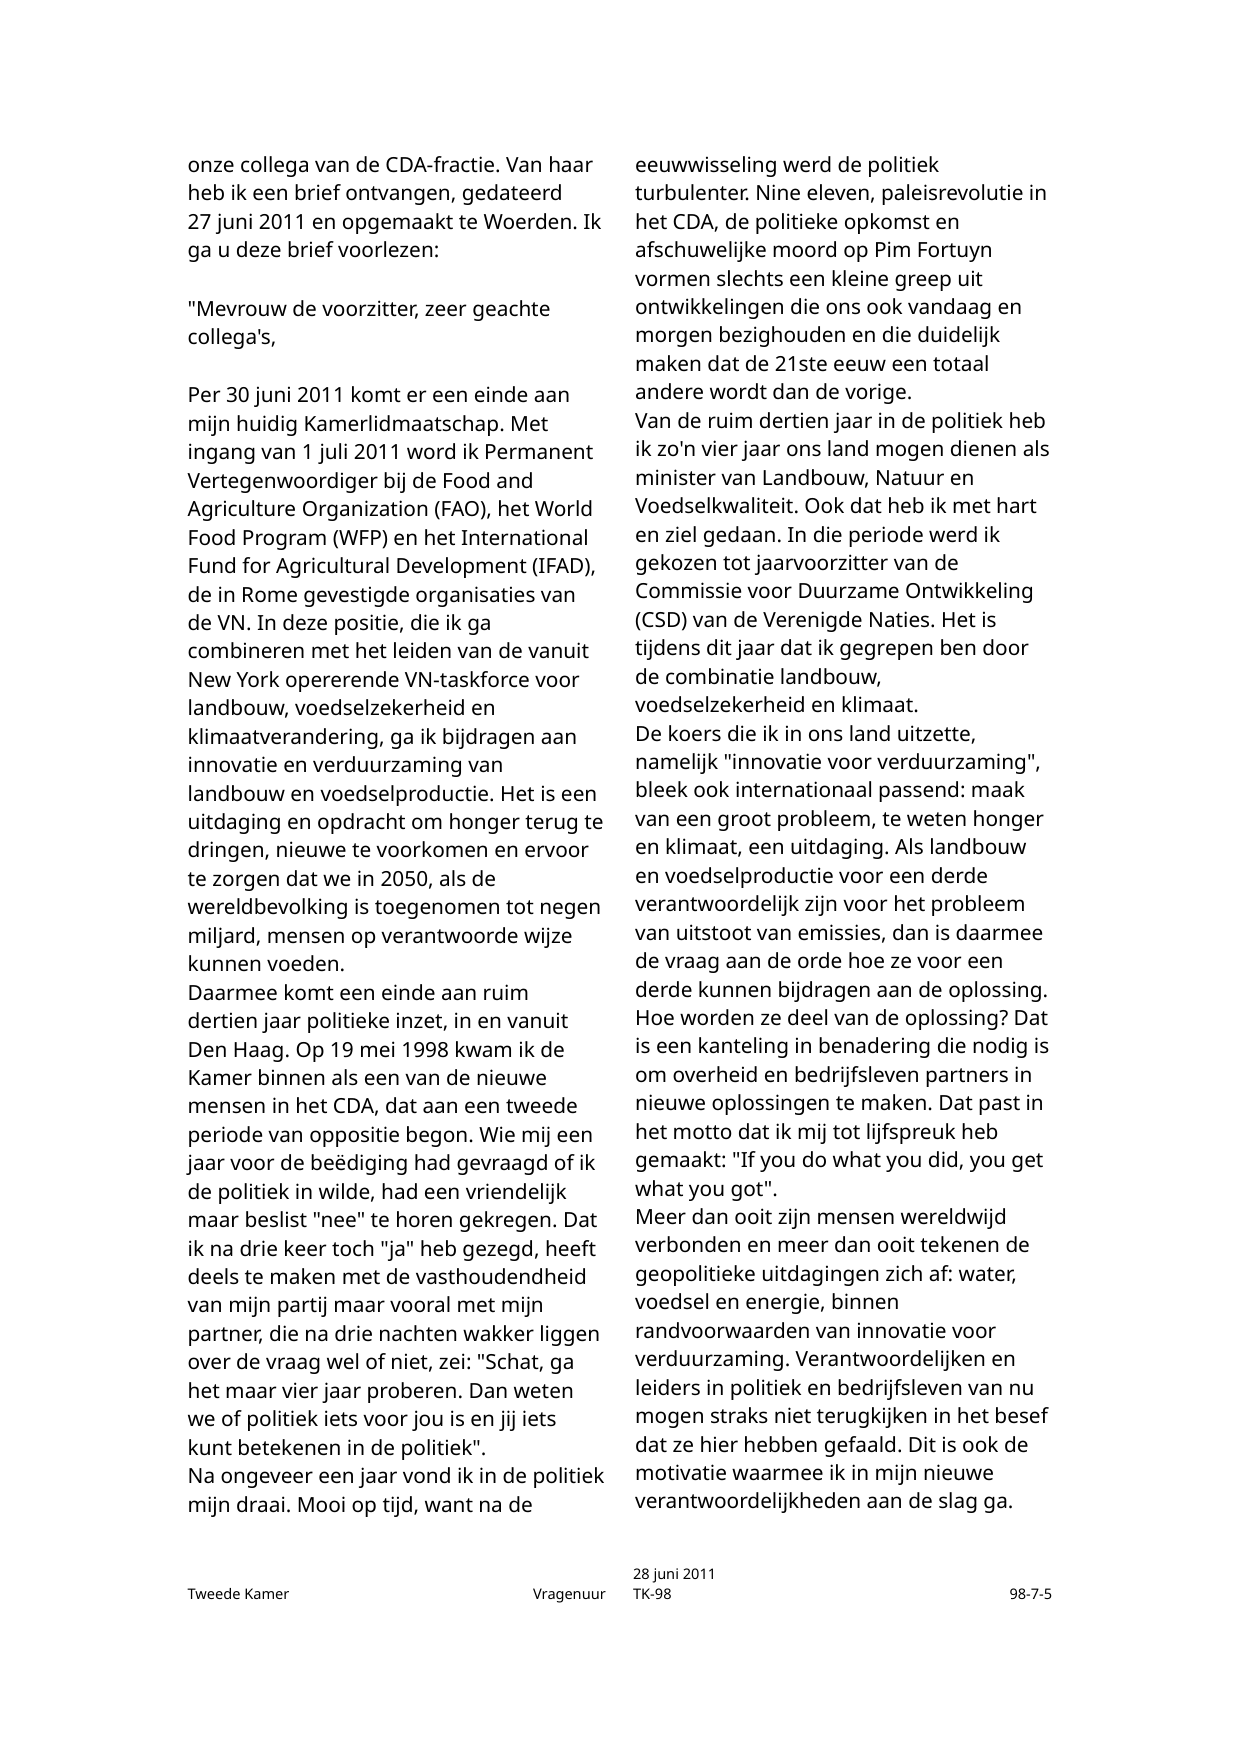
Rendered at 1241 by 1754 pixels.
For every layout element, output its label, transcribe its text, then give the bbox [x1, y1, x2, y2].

text onze collega van de CDA-fractie. Van haar heb ik een brief ontvangen, gedateerd 27 juni 2011 en opgemaakt te Woerden. Ik ga u deze brief voorlezen: [187, 150, 605, 264]
text Meer dan ooit zijn mensen wereldwijd verbonden en meer dan ooit tekenen de geopolitieke uitdagingen zich af: water, voedsel en energie, binnen randvoorwaarden van innovatie voor verduurzaming. Verantwoordelijken en leiders in politiek en bedrijfsleven van nu mogen straks niet terugkijken in het besef dat ze hier hebben gefaald. Dit is ook de motivatie waarmee ik in mijn nieuwe verantwoordelijkheden aan de slag ga. [635, 1202, 1053, 1515]
text Van de ruim dertien jaar in de politiek heb ik zo'n vier jaar ons land mogen dienen als minister van Landbouw, Natuur en Voedselkwaliteit. Ook dat heb ik met hart en ziel gedaan. In die periode werd ik gekozen tot jaarvoorzitter van de Commissie voor Duurzame Ontwikkeling (CSD) van de Verenigde Naties. Het is tijdens dit jaar dat ik gegrepen ben door de combinatie landbouw, voedselzekerheid en klimaat. [635, 406, 1053, 719]
text Daarmee komt een einde aan ruim dertien jaar politieke inzet, in en vanuit Den Haag. Op 19 mei 1998 kwam ik de Kamer binnen als een van de nieuwe mensen in het CDA, dat aan een tweede periode van oppositie begon. Wie mij een jaar voor de beëdiging had gevraagd of ik de politiek in wilde, had een vriendelijk maar beslist "nee" te horen gekregen. Dat ik na drie keer toch "ja" heb gezegd, heeft deels te maken met de vasthoudendheid van mijn partij maar vooral met mijn partner, die na drie nachten wakker liggen over de vraag wel of niet, zei: "Schat, ga het maar vier jaar proberen. Dan weten we of politiek iets voor jou is en jij iets kunt betekenen in de politiek". [187, 978, 605, 1461]
text Na ongeveer een jaar vond ik in de politiek mijn draai. Mooi op tijd, want na de [187, 1461, 605, 1518]
text De koers die ik in ons land uitzette, namelijk "innovatie voor verduurzaming", bleek ook internationaal passend: maak van een groot probleem, te weten honger en klimaat, een uitdaging. Als landbouw en voedselproductie voor een derde verantwoordelijk zijn voor het probleem van uitstoot van emissies, dan is daarmee de vraag aan de orde hoe ze voor een derde kunnen bijdragen aan de oplossing. Hoe worden ze deel van de oplossing? Dat is een kanteling in benadering die nodig is om overheid en bedrijfsleven partners in nieuwe oplossingen te maken. Dat past in het motto dat ik mij tot lijfspreuk heb gemaakt: "If you do what you did, you get what you got". [635, 719, 1053, 1202]
text eeuwwisseling werd de politiek turbulenter. Nine eleven, paleisrevolutie in het CDA, de politieke opkomst en afschuwelijke moord op Pim Fortuyn vormen slechts een kleine greep uit ontwikkelingen die ons ook vandaag en morgen bezighouden en die duidelijk maken dat de 21ste eeuw een totaal andere wordt dan de vorige. [635, 150, 1053, 406]
text Per 30 juni 2011 komt er een einde aan mijn huidig Kamerlidmaatschap. Met ingang van 1 juli 2011 word ik Permanent Vertegenwoordiger bij de Food and Agriculture Organization (FAO), het World Food Program (WFP) en het International Fund for Agricultural Development (IFAD), de in Rome gevestigde organisaties van de VN. In deze positie, die ik ga combineren met het leiden van de vanuit New York opererende VN-taskforce voor landbouw, voedselzekerheid en klimaatverandering, ga ik bijdragen aan innovatie en verduurzaming van landbouw en voedselproductie. Het is een uitdaging en opdracht om honger terug te dringen, nieuwe te voorkomen en ervoor te zorgen dat we in 2050, als de wereldbevolking is toegenomen tot negen miljard, mensen op verantwoorde wijze kunnen voeden. [187, 381, 605, 978]
text "Mevrouw de voorzitter, zeer geachte collega's, [187, 294, 605, 351]
